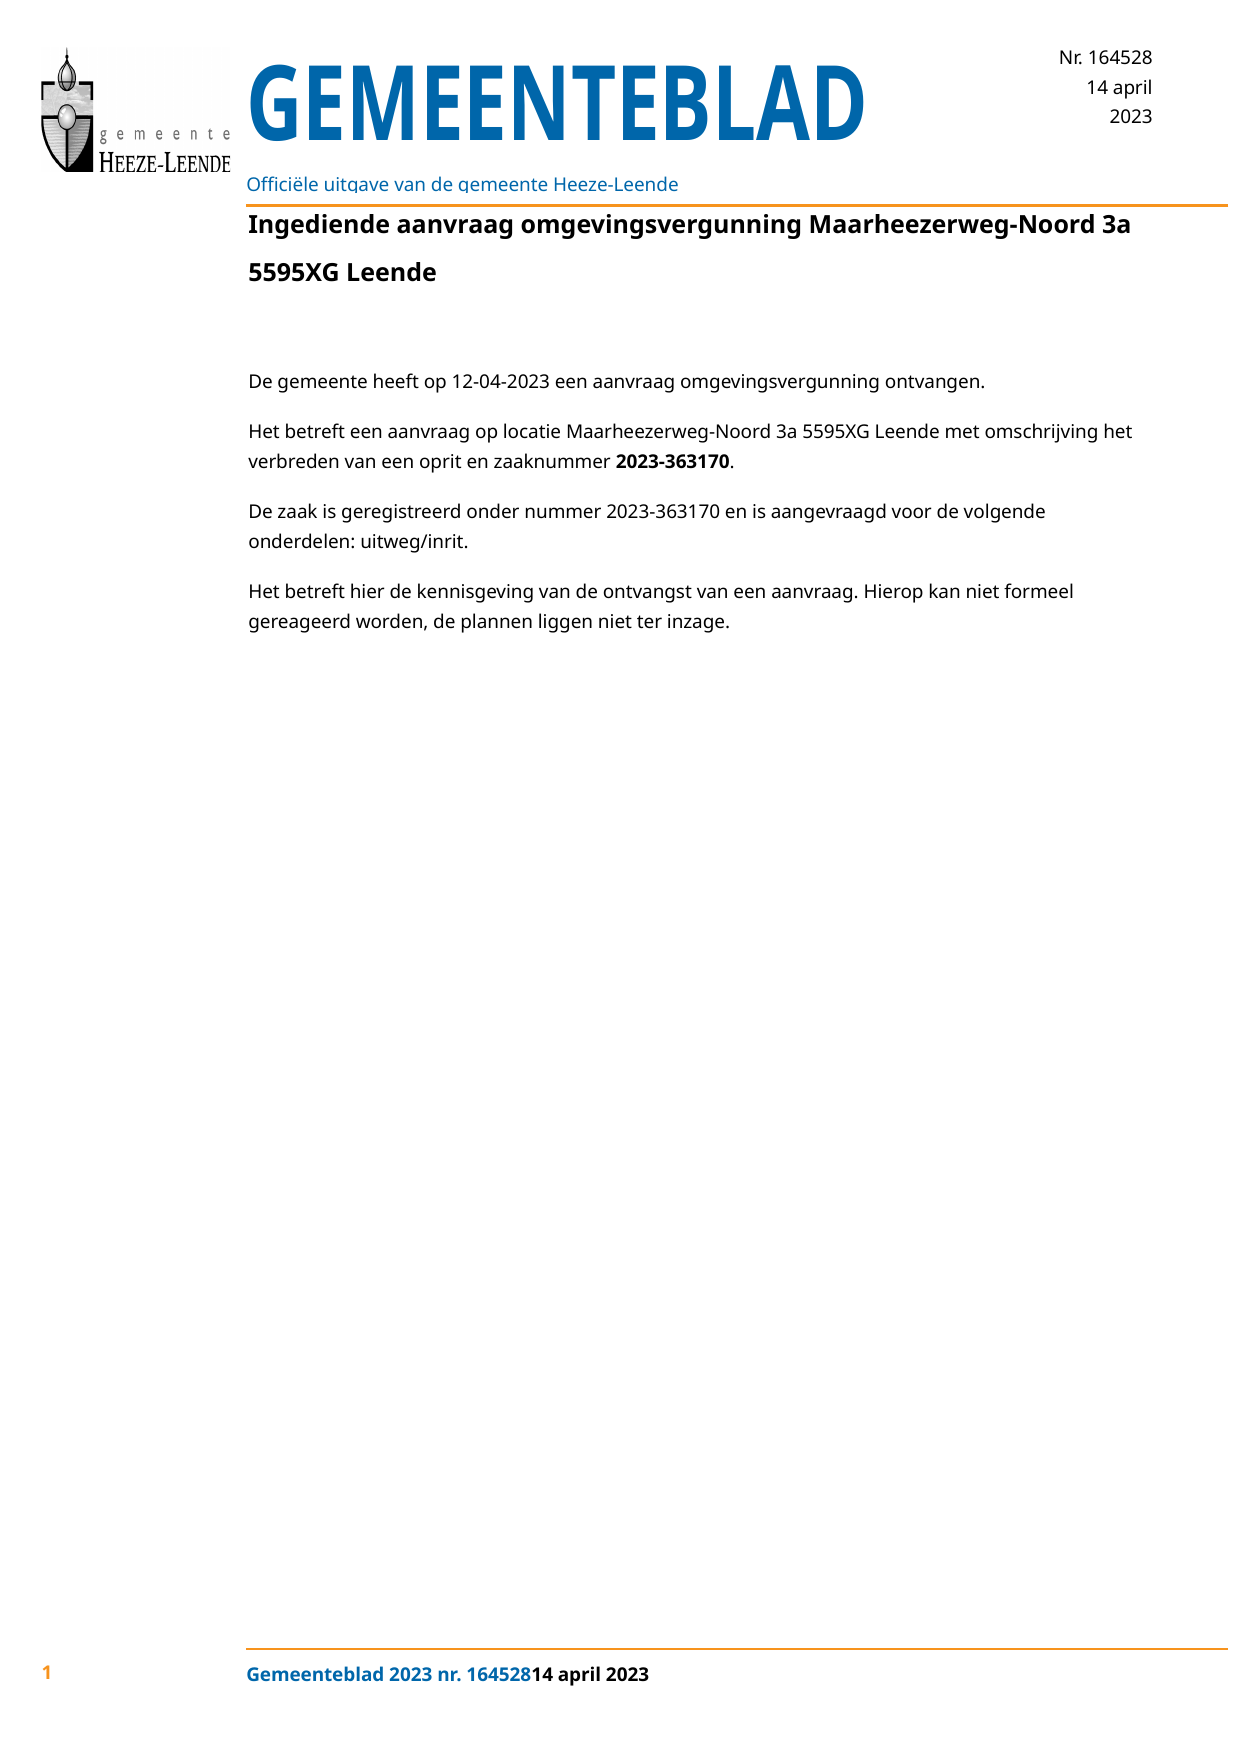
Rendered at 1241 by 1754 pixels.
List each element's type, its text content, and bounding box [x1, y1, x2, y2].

text Het betreft een aanvraag op locatie Maarheezerweg-Noord 3a 5595XG Leende met omschrijving het verbreden van een oprit en zaaknummer 2023-363170. [248, 419, 1152, 474]
text De zaak is geregistreerd onder nummer 2023-363170 en is aangevraagd voor de volgende onderdelen: uitweg/inrit. [248, 499, 1152, 554]
text Het betreft hier de kennisgeving van de ontvangst van een aanvraag. Hierop kan niet formeel gereageerd worden, de plannen liggen niet ter inzage. [248, 579, 1152, 634]
text De gemeente heeft op 12-04-2023 een aanvraag omgevingsvergunning ontvangen. [248, 368, 1152, 394]
picture [41, 47, 231, 172]
text Ingediende aanvraag omgevingsvergunning Maarheezerweg-Noord 3a 5595XG Leende [248, 207, 1152, 288]
